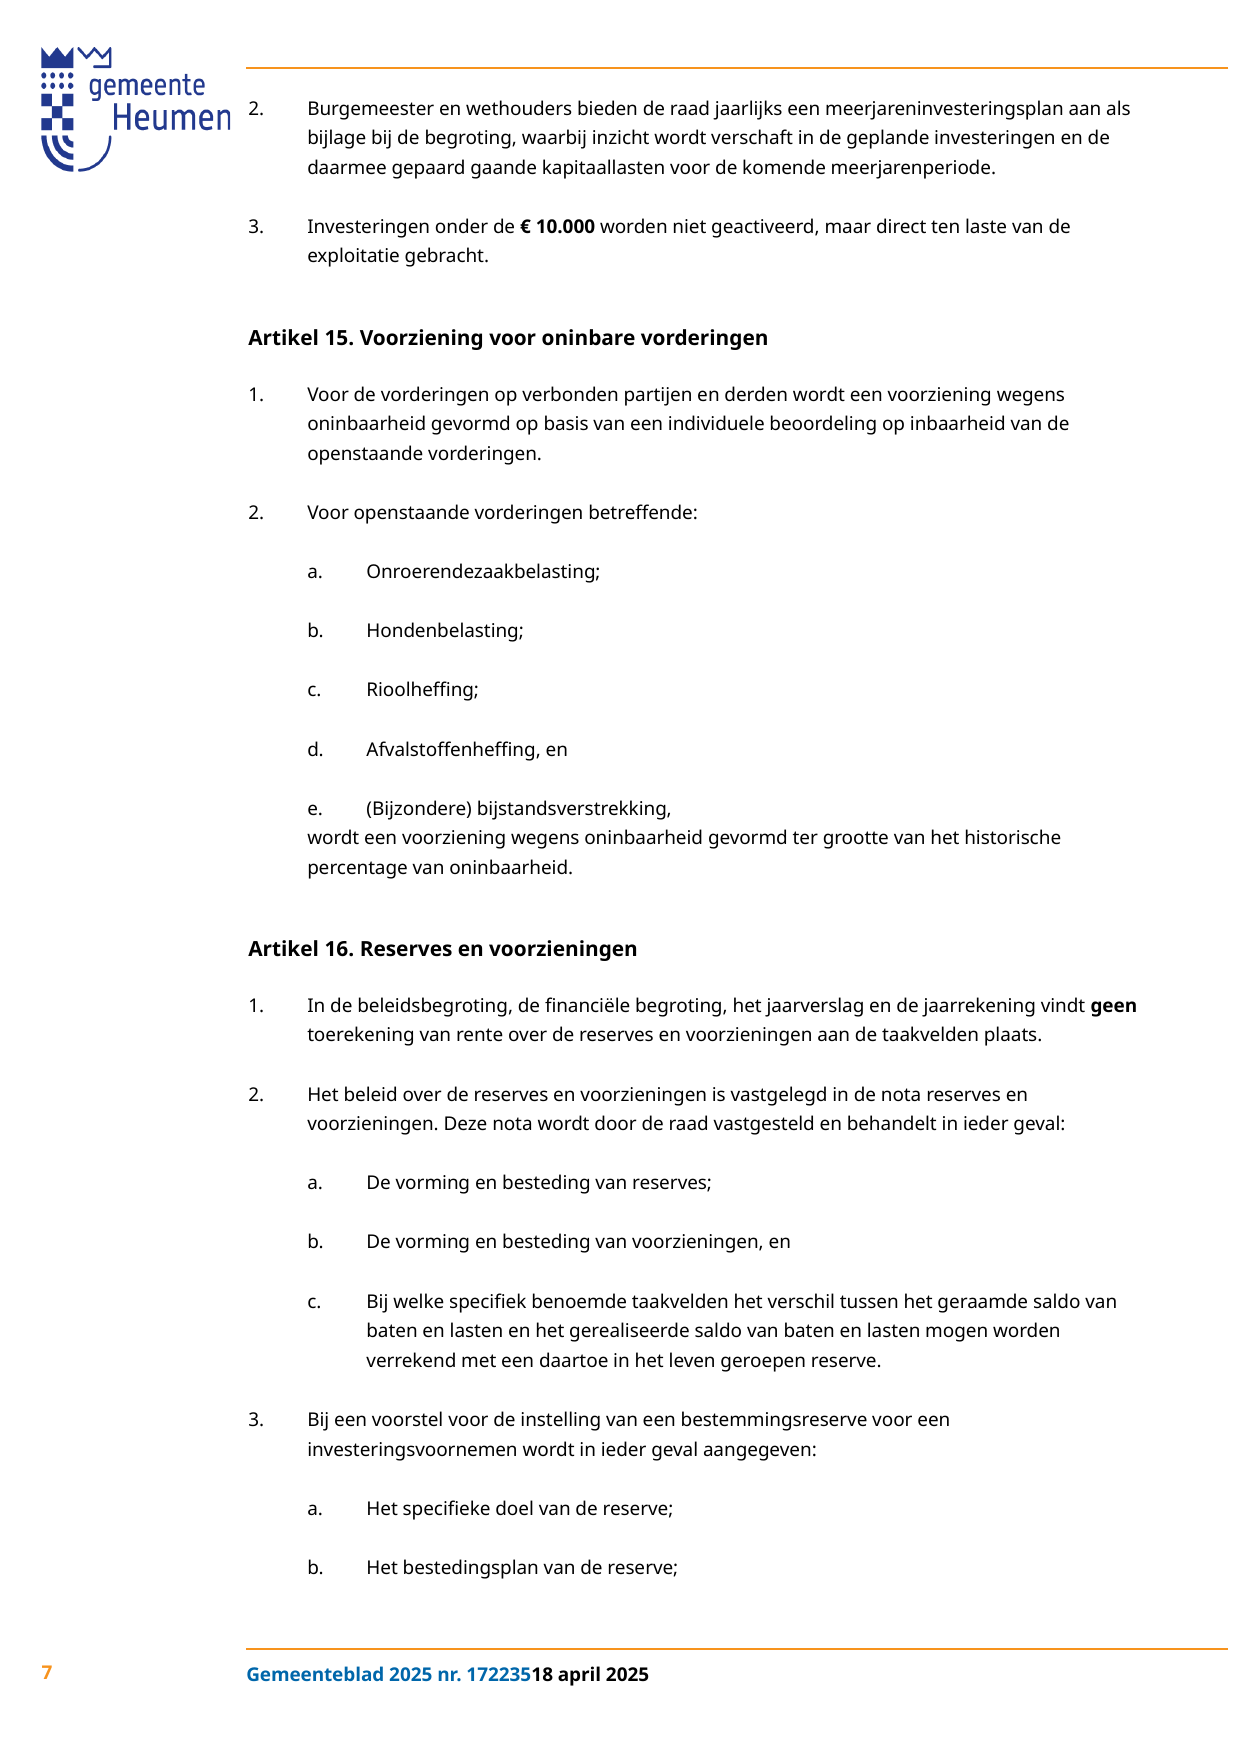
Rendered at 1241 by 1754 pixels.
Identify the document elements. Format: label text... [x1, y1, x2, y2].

list De vorming en besteding van voorzieningen, en [307, 1229, 1152, 1254]
list De vorming en besteding van reserves; [307, 1169, 1152, 1195]
list Bij een voorstel voor de instelling van een bestemmingsreserve voor een investeringsvoornemen wordt in ieder geval aangegeven: [248, 1406, 1152, 1462]
list wordt een voorziening wegens oninbaarheid gevormd ter grootte van het historische percentage van oninbaarheid. [248, 824, 1152, 880]
list In de beleidsbegroting, de financiële begroting, het jaarverslag en de jaarrekening vindt geen toerekening van rente over de reserves en voorzieningen aan de taakvelden plaats. [248, 992, 1152, 1047]
text Artikel 16. Reserves en voorzieningen [248, 934, 1152, 962]
list Bij welke specifiek benoemde taakvelden het verschil tussen het geraamde saldo van baten en lasten en het gerealiseerde saldo van baten en lasten mogen worden verrekend met een daartoe in het leven geroepen reserve. [307, 1288, 1152, 1373]
list Het bestedingsplan van de reserve; [307, 1554, 1152, 1580]
list (Bijzondere) bijstandsverstrekking, [307, 795, 1152, 821]
picture [41, 47, 231, 172]
list Het specifieke doel van de reserve; [307, 1495, 1152, 1521]
list Rioolheffing; [307, 677, 1152, 702]
text Artikel 15. Voorziening voor oninbare vorderingen [248, 323, 1152, 351]
list Voor openstaande vorderingen betreffende: [248, 499, 1152, 525]
list Het beleid over de reserves en voorzieningen is vastgelegd in de nota reserves en voorzieningen. Deze nota wordt door de raad vastgesteld en behandelt in ieder geval: [248, 1081, 1152, 1136]
list Voor de vorderingen op verbonden partijen en derden wordt een voorziening wegens oninbaarheid gevormd op basis van een individuele beoordeling op inbaarheid van de openstaande vorderingen. [248, 381, 1152, 466]
list Afvalstoffenheffing, en [307, 736, 1152, 761]
list Burgemeester en wethouders bieden de raad jaarlijks een meerjareninvesteringsplan aan als bijlage bij de begroting, waarbij inzicht wordt verschaft in de geplande investeringen en de daarmee gepaard gaande kapitaallasten voor de komende meerjarenperiode. [248, 95, 1152, 180]
list Hondenbelasting; [307, 617, 1152, 643]
list Investeringen onder de € 10.000 worden niet geactiveerd, maar direct ten laste van de exploitatie gebracht. [248, 213, 1152, 268]
list Onroerendezaakbelasting; [307, 558, 1152, 584]
